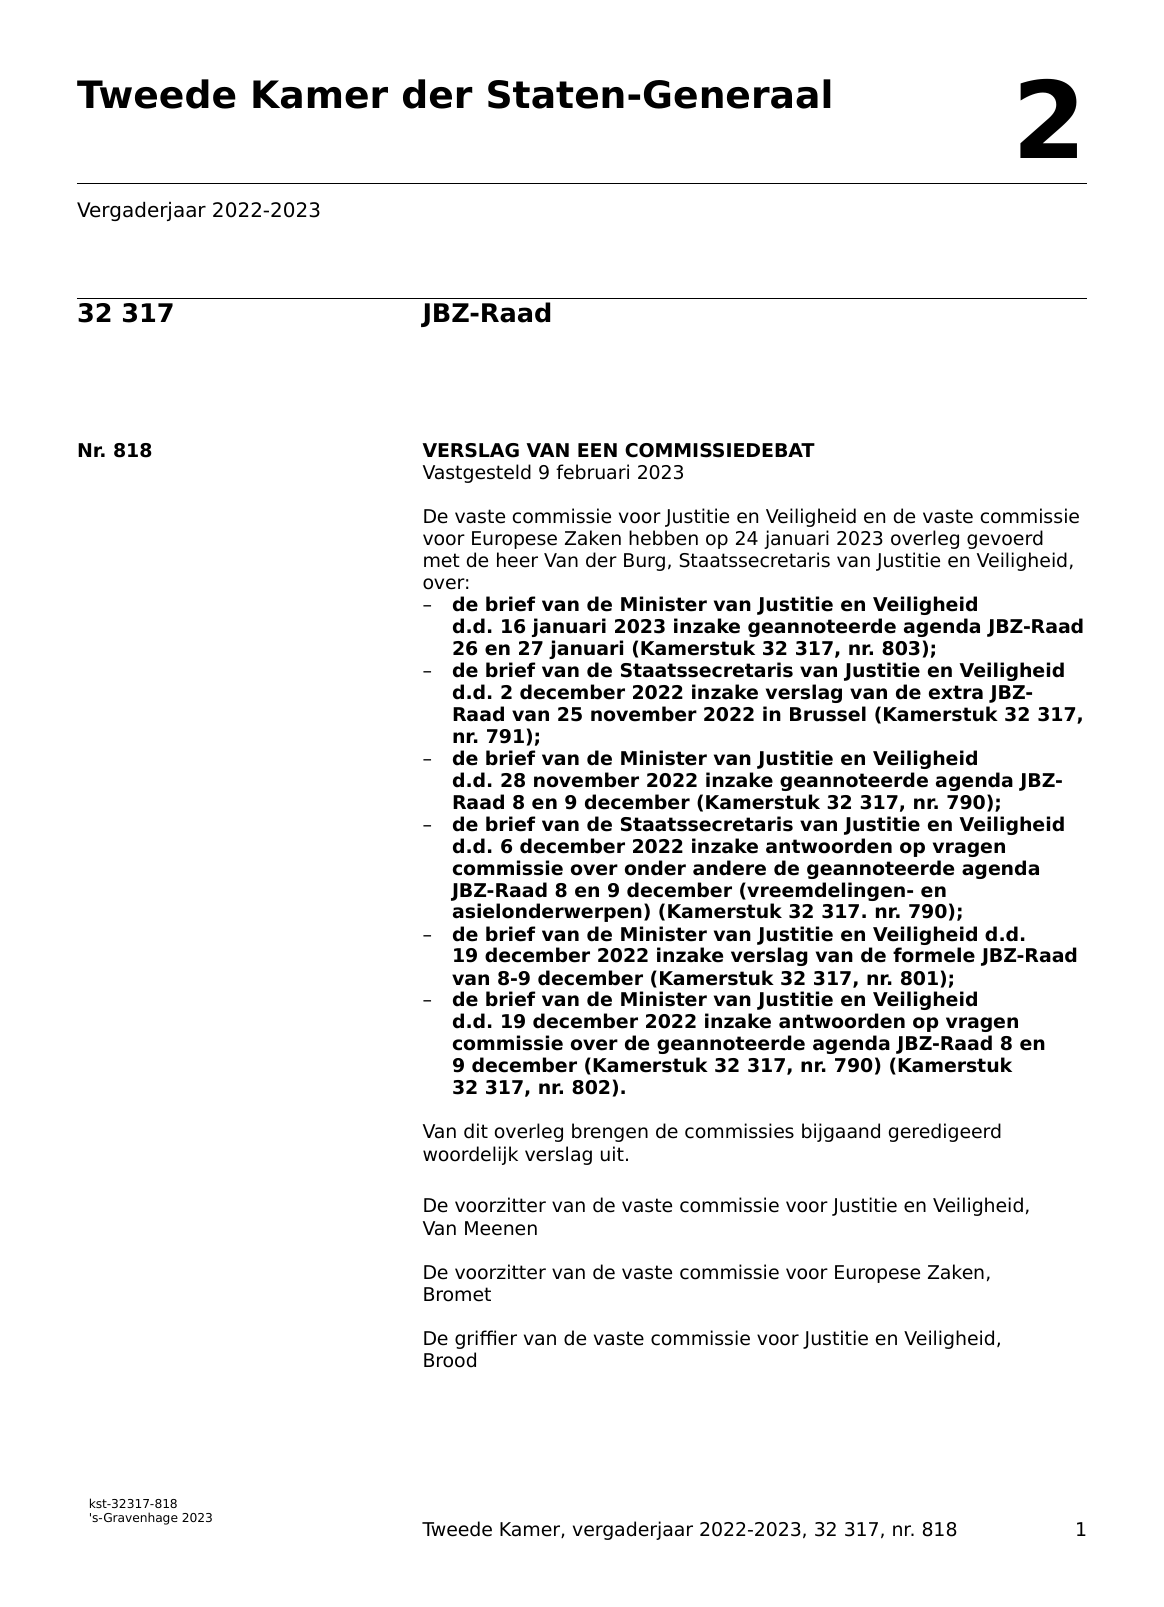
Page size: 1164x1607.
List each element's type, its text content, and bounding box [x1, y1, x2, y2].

text – de brief van de Minister van Justitie en Veiligheid d.d. 19 december 2022 inzake verslag van de formele JBZ-Raad van 8-9 december (Kamerstuk 32 317, nr. 801); [422, 923, 1087, 989]
text – de brief van de Staatssecretaris van Justitie en Veiligheid d.d. 6 december 2022 inzake antwoorden op vragen commissie over onder andere de geannoteerde agenda JBZ-Raad 8 en 9 december (vreemdelingen- en asielonderwerpen) (Kamerstuk 32 317. nr. 790); [422, 813, 1087, 923]
text 's-Gravenhage 2023 [88, 1511, 323, 1525]
text – de brief van de Staatssecretaris van Justitie en Veiligheid d.d. 2 december 2022 inzake verslag van de extra JBZ-Raad van 25 november 2022 in Brussel (Kamerstuk 32 317, nr. 791); [422, 660, 1087, 748]
text De voorzitter van de vaste commissie voor Europese Zaken, Bromet [422, 1262, 1087, 1306]
text Vastgesteld 9 februari 2023 [422, 462, 1087, 484]
table_cell Vergaderjaar 2022-2023 [77, 184, 1087, 298]
text – de brief van de Minister van Justitie en Veiligheid d.d. 16 januari 2023 inzake geannoteerde agenda JBZ-Raad 26 en 27 januari (Kamerstuk 32 317, nr. 803); [422, 594, 1087, 660]
table_header 2 [886, 59, 1087, 183]
subtitle Nr. 818 VERSLAG VAN EEN COMMISSIEDEBAT [77, 440, 1087, 462]
text De voorzitter van de vaste commissie voor Justitie en Veiligheid, Van Meenen [422, 1195, 1087, 1239]
subtitle 32 317 JBZ-Raad [77, 299, 1087, 329]
text Van dit overleg brengen de commissies bijgaand geredigeerd woordelijk verslag uit. [422, 1121, 1087, 1165]
text – de brief van de Minister van Justitie en Veiligheid d.d. 19 december 2022 inzake antwoorden op vragen commissie over de geannoteerde agenda JBZ-Raad 8 en 9 december (Kamerstuk 32 317, nr. 790) (Kamerstuk 32 317, nr. 802). [422, 989, 1087, 1099]
text – de brief van de Minister van Justitie en Veiligheid d.d. 28 november 2022 inzake geannoteerde agenda JBZ-Raad 8 en 9 december (Kamerstuk 32 317, nr. 790); [422, 748, 1087, 813]
text kst-32317-818 [88, 1497, 323, 1511]
text De vaste commissie voor Justitie en Veiligheid en de vaste commissie voor Europese Zaken hebben op 24 januari 2023 overleg gevoerd met de heer Van der Burg, Staatssecretaris van Justitie en Veiligheid, over: [422, 506, 1087, 594]
text De griffier van de vaste commissie voor Justitie en Veiligheid, Brood [422, 1328, 1087, 1372]
table_header Tweede Kamer der Staten-Generaal [77, 59, 886, 183]
